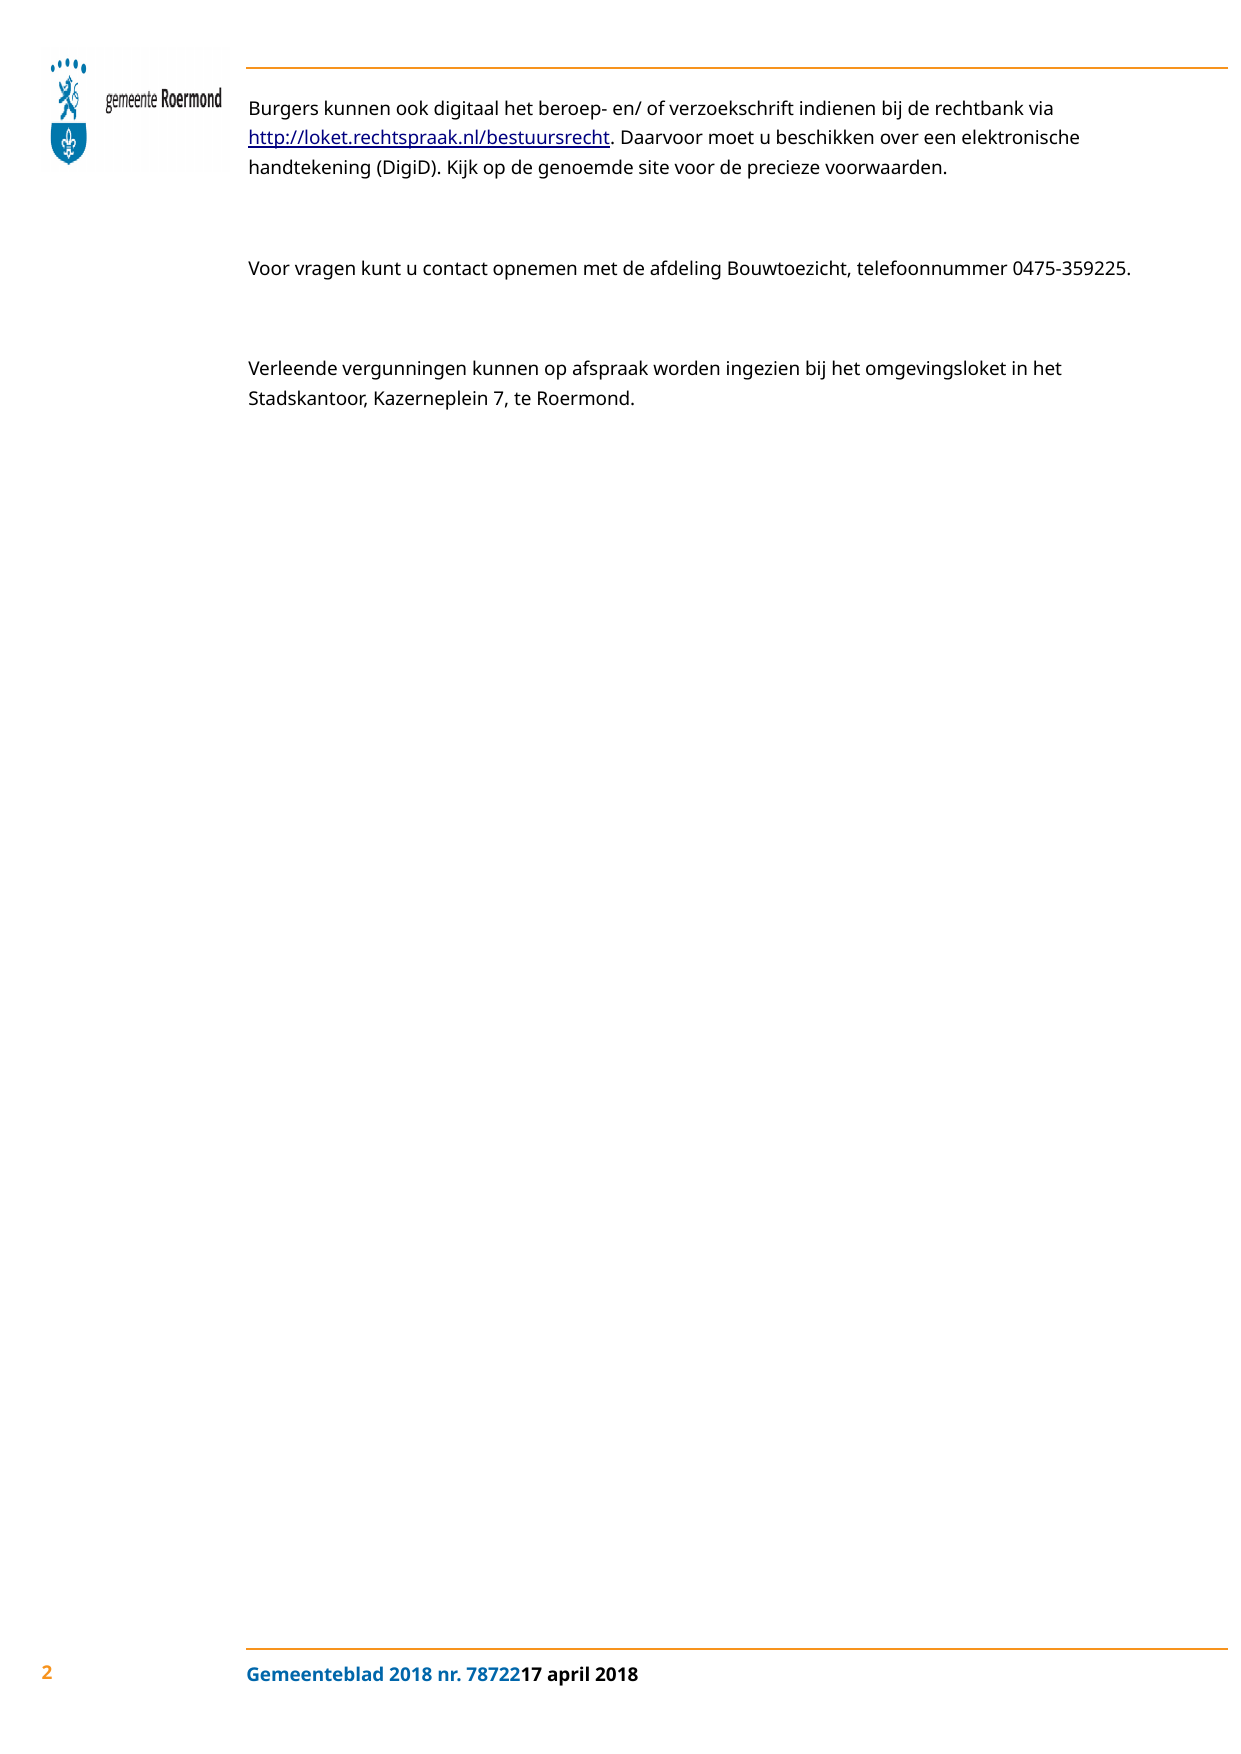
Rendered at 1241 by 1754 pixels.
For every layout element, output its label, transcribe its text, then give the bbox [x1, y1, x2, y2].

text Voor vragen kunt u contact opnemen met de afdeling Bouwtoezicht, telefoonnummer 0475-359225. [248, 255, 1152, 281]
text Verleende vergunningen kunnen op afspraak worden ingezien bij het omgevingsloket in het Stadskantoor, Kazerneplein 7, te Roermond. [248, 356, 1152, 411]
picture [41, 47, 231, 172]
text Burgers kunnen ook digitaal het beroep- en/ of verzoekschrift indienen bij de rechtbank via http://loket.rechtspraak.nl/bestuursrecht. Daarvoor moet u beschikken over een elektronische handtekening (DigiD). Kijk op de genoemde site voor de precieze voorwaarden. [248, 95, 1152, 180]
